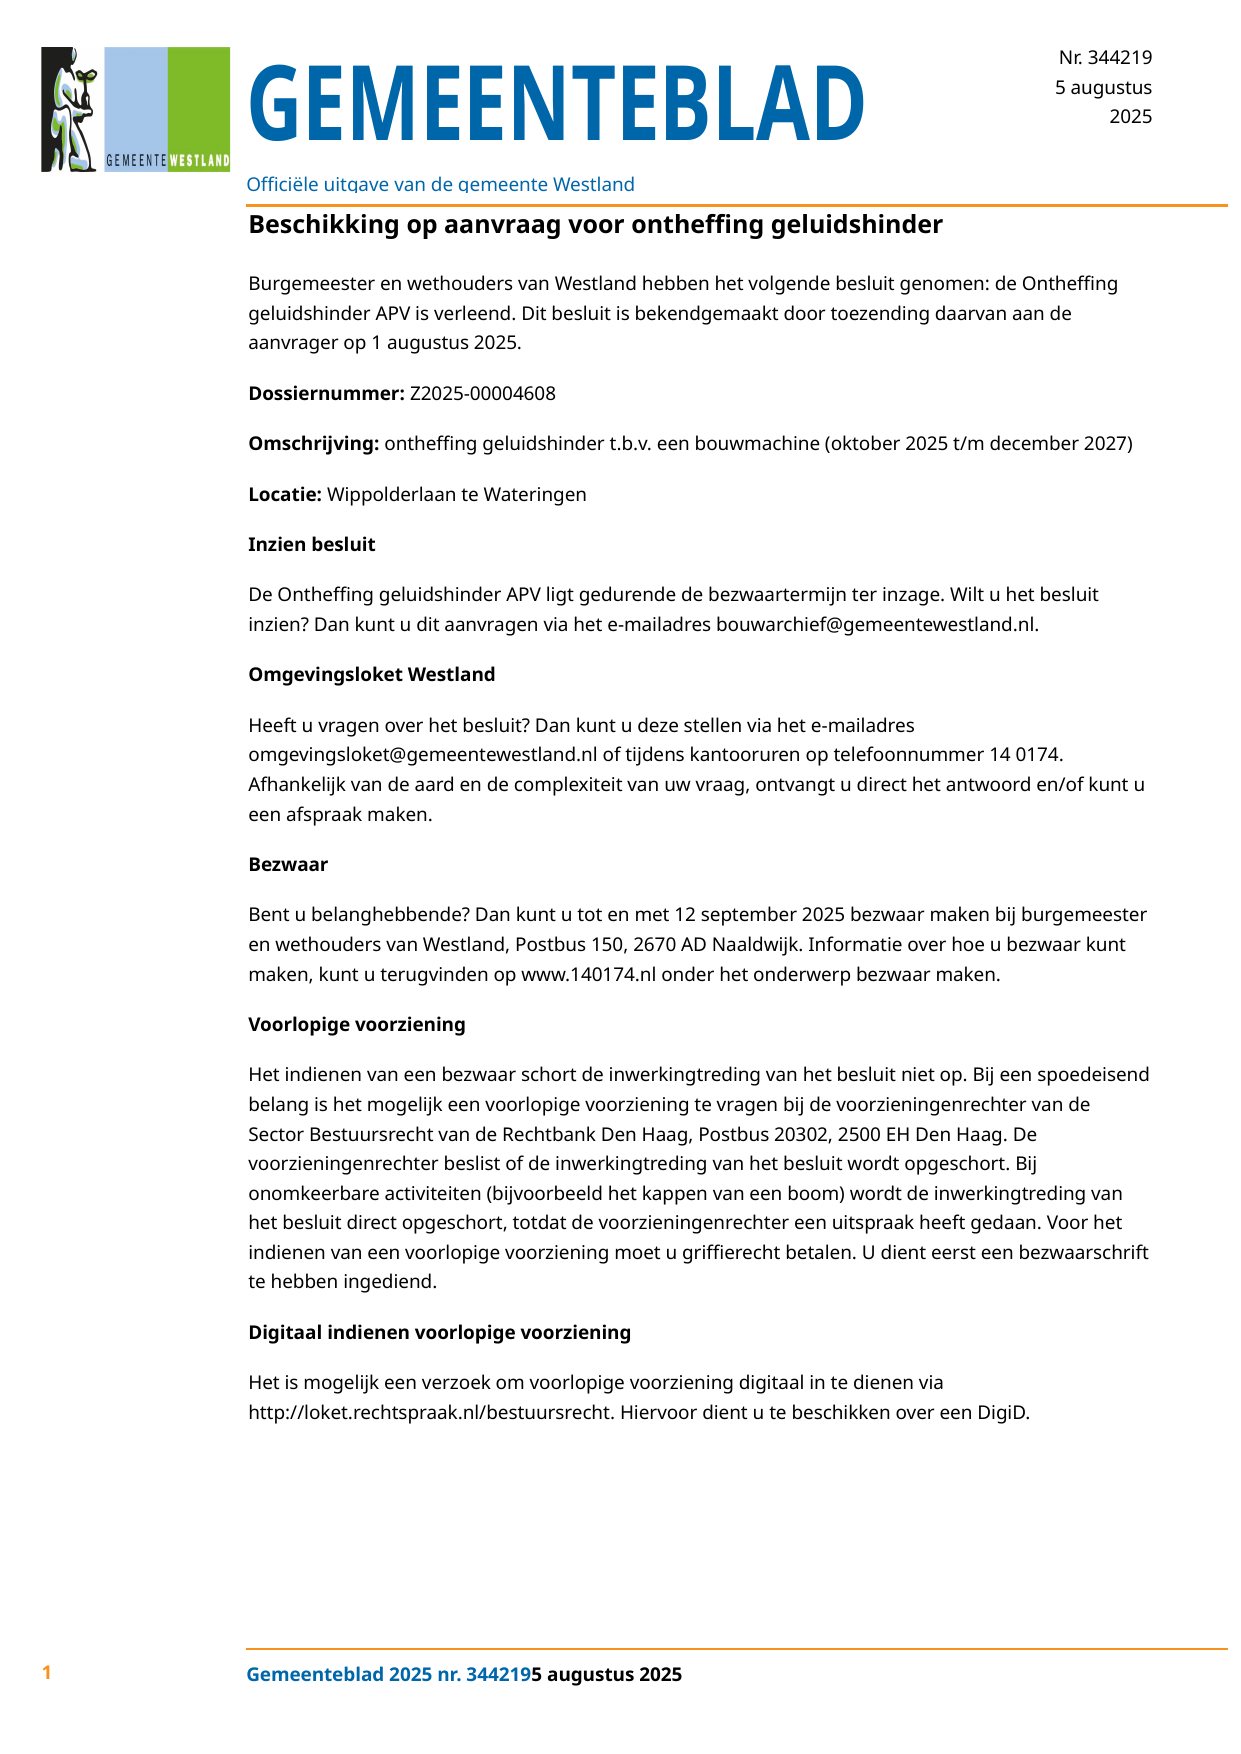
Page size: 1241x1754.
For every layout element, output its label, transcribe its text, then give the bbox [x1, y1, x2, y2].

text Inzien besluit [248, 531, 1152, 557]
text Digitaal indienen voorlopige voorziening [248, 1319, 1152, 1345]
text De Ontheffing geluidshinder APV ligt gedurende de bezwaartermijn ter inzage. Wilt u het besluit inzien? Dan kunt u dit aanvragen via het e-mailadres bouwarchief@gemeentewestland.nl. [248, 582, 1152, 637]
text Omschrijving: ontheffing geluidshinder t.b.v. een bouwmachine (oktober 2025 t/m december 2027) [248, 430, 1152, 456]
text Bent u belanghebbende? Dan kunt u tot en met 12 september 2025 bezwaar maken bij burgemeester en wethouders van Westland, Postbus 150, 2670 AD Naaldwijk. Informatie over hoe u bezwaar kunt maken, kunt u terugvinden op www.140174.nl onder het onderwerp bezwaar maken. [248, 902, 1152, 986]
text Het indienen van een bezwaar schort de inwerkingtreding van het besluit niet op. Bij een spoedeisend belang is het mogelijk een voorlopige voorziening te vragen bij de voorzieningenrechter van de Sector Bestuursrecht van de Rechtbank Den Haag, Postbus 20302, 2500 EH Den Haag. De voorzieningenrechter beslist of de inwerkingtreding van het besluit wordt opgeschort. Bij onomkeerbare activiteiten (bijvoorbeeld het kappen van een boom) wordt de inwerkingtreding van het besluit direct opgeschort, totdat de voorzieningenrechter een uitspraak heeft gedaan. Voor het indienen van een voorlopige voorziening moet u griffierecht betalen. U dient eerst een bezwaarschrift te hebben ingediend. [248, 1062, 1152, 1294]
text Beschikking op aanvraag voor ontheffing geluidshinder [248, 207, 1152, 241]
text Heeft u vragen over het besluit? Dan kunt u deze stellen via het e-mailadres omgevingsloket@gemeentewestland.nl of tijdens kantooruren op telefoonnummer 14 0174. Afhankelijk van de aard en de complexiteit van uw vraag, ontvangt u direct het antwoord en/of kunt u een afspraak maken. [248, 712, 1152, 826]
text Dossiernummer: Z2025-00004608 [248, 380, 1152, 406]
text Omgevingsloket Westland [248, 662, 1152, 687]
text Locatie: Wippolderlaan te Wateringen [248, 481, 1152, 506]
picture [41, 47, 231, 172]
text Het is mogelijk een verzoek om voorlopige voorziening digitaal in te dienen via http://loket.rechtspraak.nl/bestuursrecht. Hiervoor dient u te beschikken over een DigiD. [248, 1369, 1152, 1425]
text Burgemeester en wethouders van Westland hebben het volgende besluit genomen: de Ontheffing geluidshinder APV is verleend. Dit besluit is bekendgemaakt door toezending daarvan aan de aanvrager op 1 augustus 2025. [248, 270, 1152, 355]
text Bezwaar [248, 851, 1152, 877]
text Voorlopige voorziening [248, 1011, 1152, 1037]
